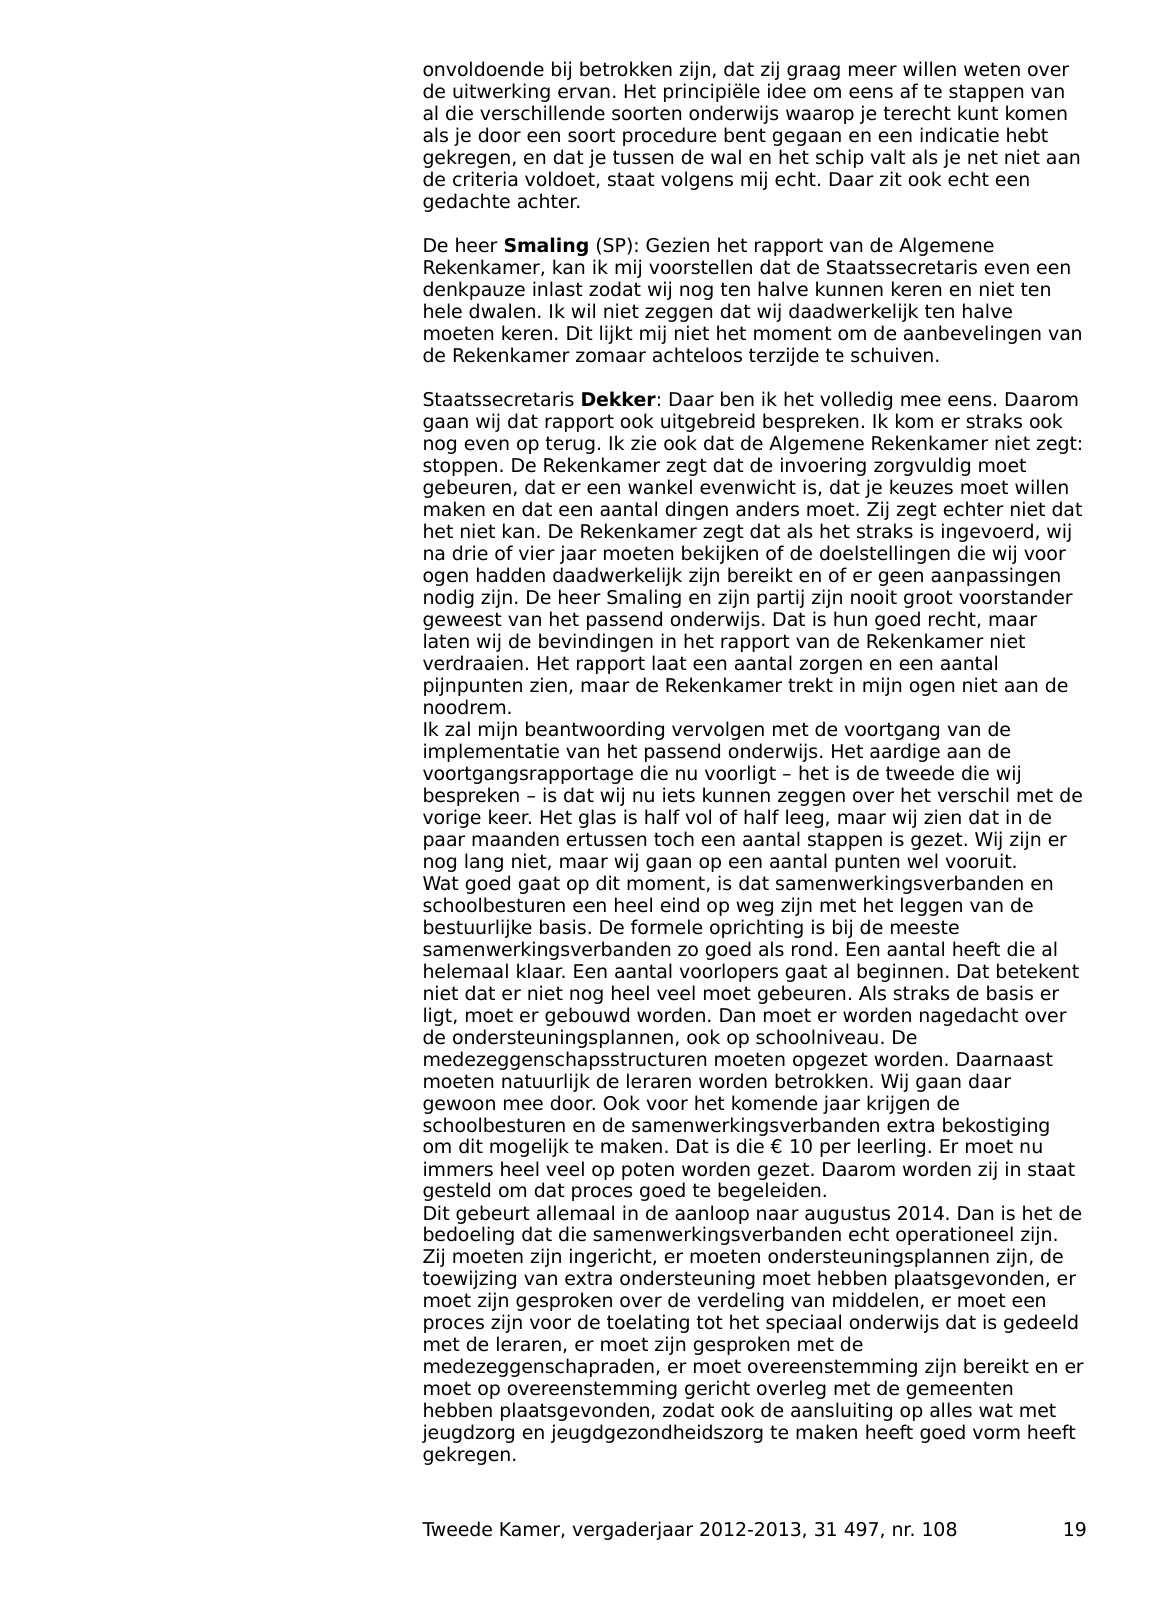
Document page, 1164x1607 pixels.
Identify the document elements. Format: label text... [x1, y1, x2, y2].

text Staatssecretaris Dekker: Daar ben ik het volledig mee eens. Daarom gaan wij dat rapport ook uitgebreid bespreken. Ik kom er straks ook nog even op terug. Ik zie ook dat de Algemene Rekenkamer niet zegt: stoppen. De Rekenkamer zegt dat de invoering zorgvuldig moet gebeuren, dat er een wankel evenwicht is, dat je keuzes moet willen maken en dat een aantal dingen anders moet. Zij zegt echter niet dat het niet kan. De Rekenkamer zegt dat als het straks is ingevoerd, wij na drie of vier jaar moeten bekijken of de doelstellingen die wij voor ogen hadden daadwerkelijk zijn bereikt en of er geen aanpassingen nodig zijn. De heer Smaling en zijn partij zijn nooit groot voorstander geweest van het passend onderwijs. Dat is hun goed recht, maar laten wij de bevindingen in het rapport van de Rekenkamer niet verdraaien. Het rapport laat een aantal zorgen en een aantal pijnpunten zien, maar de Rekenkamer trekt in mijn ogen niet aan de noodrem. [422, 389, 1087, 719]
text Ik zal mijn beantwoording vervolgen met de voortgang van de implementatie van het passend onderwijs. Het aardige aan de voortgangsrapportage die nu voorligt – het is de tweede die wij bespreken – is dat wij nu iets kunnen zeggen over het verschil met de vorige keer. Het glas is half vol of half leeg, maar wij zien dat in de paar maanden ertussen toch een aantal stappen is gezet. Wij zijn er nog lang niet, maar wij gaan op een aantal punten wel vooruit. [422, 719, 1087, 873]
text De heer Smaling (SP): Gezien het rapport van de Algemene Rekenkamer, kan ik mij voorstellen dat de Staatssecretaris even een denkpauze inlast zodat wij nog ten halve kunnen keren en niet ten hele dwalen. Ik wil niet zeggen dat wij daadwerkelijk ten halve moeten keren. Dit lijkt mij niet het moment om de aanbevelingen van de Rekenkamer zomaar achteloos terzijde te schuiven. [422, 235, 1087, 367]
text Dit gebeurt allemaal in de aanloop naar augustus 2014. Dan is het de bedoeling dat die samenwerkingsverbanden echt operationeel zijn. Zij moeten zijn ingericht, er moeten ondersteuningsplannen zijn, de toewijzing van extra ondersteuning moet hebben plaatsgevonden, er moet zijn gesproken over de verdeling van middelen, er moet een proces zijn voor de toelating tot het speciaal onderwijs dat is gedeeld met de leraren, er moet zijn gesproken met de medezeggenschapraden, er moet overeenstemming zijn bereikt en er moet op overeenstemming gericht overleg met de gemeenten hebben plaatsgevonden, zodat ook de aansluiting op alles wat met jeugdzorg en jeugdgezondheidszorg te maken heeft goed vorm heeft gekregen. [422, 1202, 1087, 1466]
text onvoldoende bij betrokken zijn, dat zij graag meer willen weten over de uitwerking ervan. Het principiële idee om eens af te stappen van al die verschillende soorten onderwijs waarop je terecht kunt komen als je door een soort procedure bent gegaan en een indicatie hebt gekregen, en dat je tussen de wal en het schip valt als je net niet aan de criteria voldoet, staat volgens mij echt. Daar zit ook echt een gedachte achter. [422, 59, 1087, 213]
text Wat goed gaat op dit moment, is dat samenwerkingsverbanden en schoolbesturen een heel eind op weg zijn met het leggen van de bestuurlijke basis. De formele oprichting is bij de meeste samenwerkingsverbanden zo goed als rond. Een aantal heeft die al helemaal klaar. Een aantal voorlopers gaat al beginnen. Dat betekent niet dat er niet nog heel veel moet gebeuren. Als straks de basis er ligt, moet er gebouwd worden. Dan moet er worden nagedacht over de ondersteuningsplannen, ook op schoolniveau. De medezeggenschapsstructuren moeten opgezet worden. Daarnaast moeten natuurlijk de leraren worden betrokken. Wij gaan daar gewoon mee door. Ook voor het komende jaar krijgen de schoolbesturen en de samenwerkingsverbanden extra bekostiging om dit mogelijk te maken. Dat is die € 10 per leerling. Er moet nu immers heel veel op poten worden gezet. Daarom worden zij in staat gesteld om dat proces goed te begeleiden. [422, 873, 1087, 1202]
